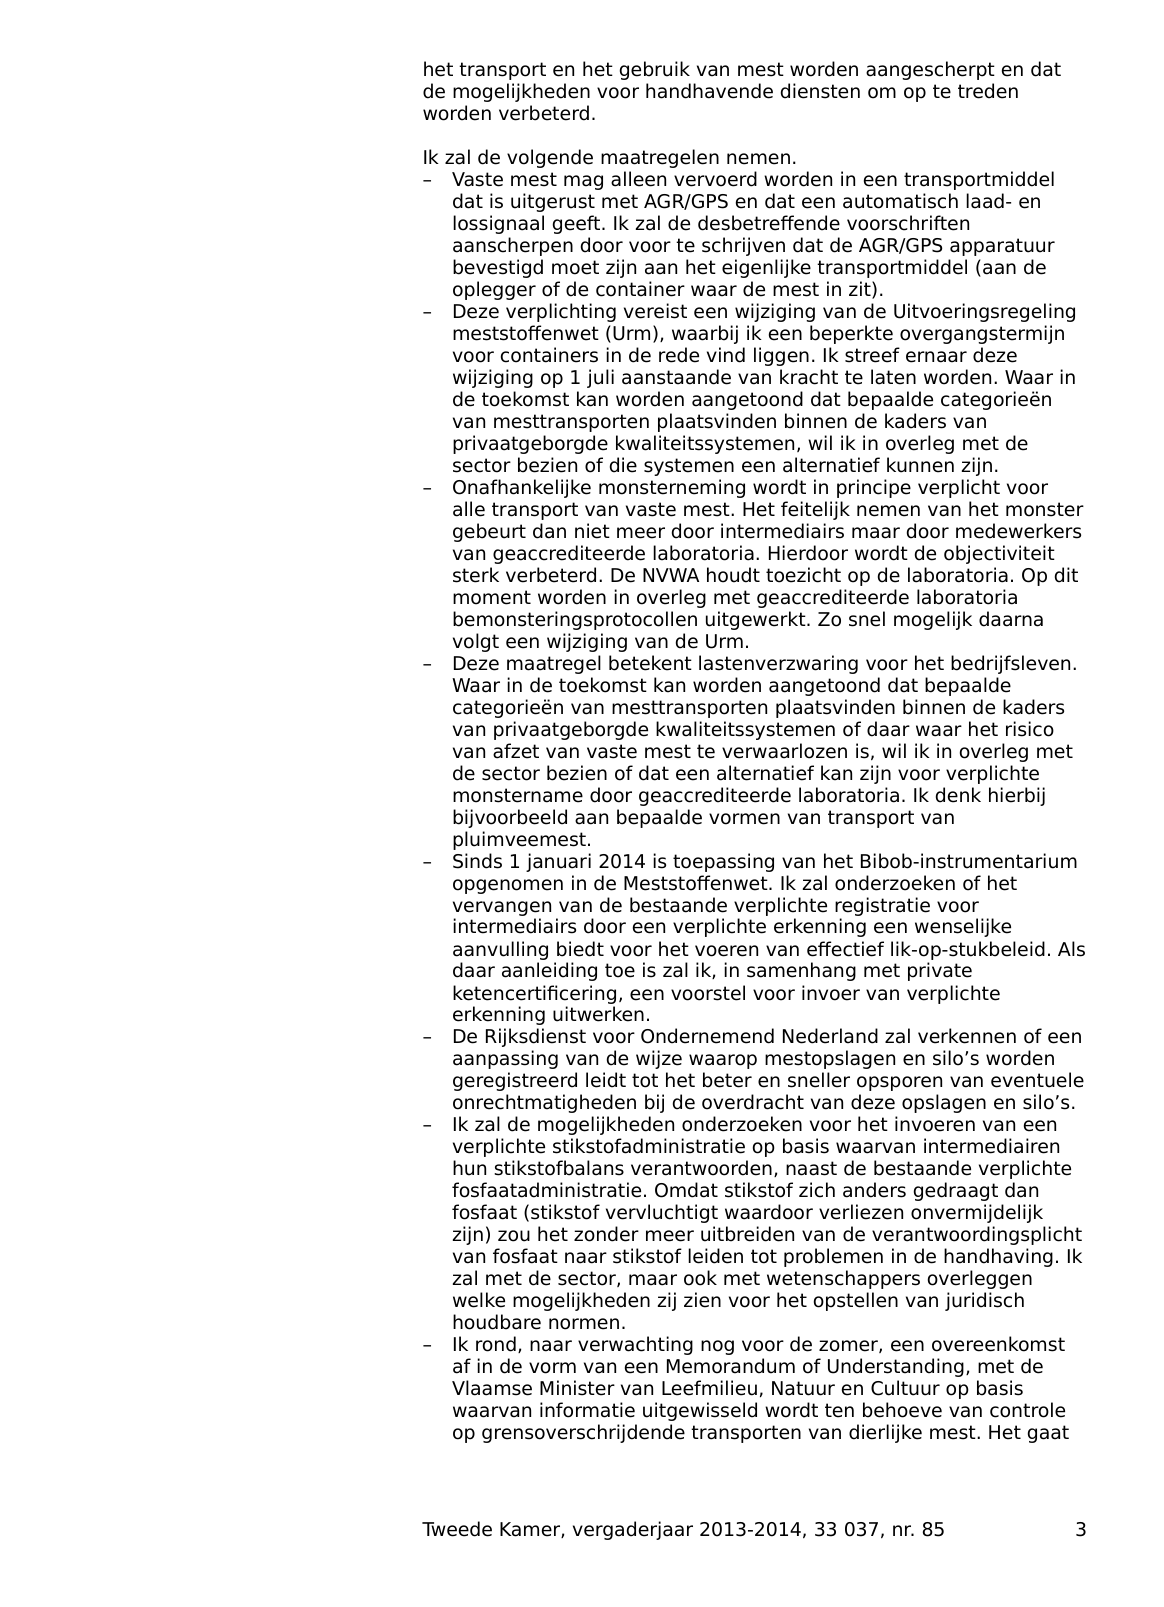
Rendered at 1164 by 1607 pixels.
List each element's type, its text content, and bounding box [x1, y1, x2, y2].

text Ik zal de volgende maatregelen nemen. [422, 147, 1087, 169]
text – Ik zal de mogelijkheden onderzoeken voor het invoeren van een verplichte stikstofadministratie op basis waarvan intermediairen hun stikstofbalans verantwoorden, naast de bestaande verplichte fosfaatadministratie. Omdat stikstof zich anders gedraagt dan fosfaat (stikstof vervluchtigt waardoor verliezen onvermijdelijk zijn) zou het zonder meer uitbreiden van de verantwoordingsplicht van fosfaat naar stikstof leiden tot problemen in de handhaving. Ik zal met de sector, maar ook met wetenschappers overleggen welke mogelijkheden zij zien voor het opstellen van juridisch houdbare normen. [422, 1114, 1087, 1334]
text – Sinds 1 januari 2014 is toepassing van het Bibob-instrumentarium opgenomen in de Meststoffenwet. Ik zal onderzoeken of het vervangen van de bestaande verplichte registratie voor intermediairs door een verplichte erkenning een wenselijke aanvulling biedt voor het voeren van effectief lik-op-stukbeleid. Als daar aanleiding toe is zal ik, in samenhang met private ketencertificering, een voorstel voor invoer van verplichte erkenning uitwerken. [422, 851, 1087, 1026]
text – Deze verplichting vereist een wijziging van de Uitvoeringsregeling meststoffenwet (Urm), waarbij ik een beperkte overgangstermijn voor containers in de rede vind liggen. Ik streef ernaar deze wijziging op 1 juli aanstaande van kracht te laten worden. Waar in de toekomst kan worden aangetoond dat bepaalde categorieën van mesttransporten plaatsvinden binnen de kaders van privaatgeborgde kwaliteitssystemen, wil ik in overleg met de sector bezien of die systemen een alternatief kunnen zijn. [422, 301, 1087, 477]
text – Ik rond, naar verwachting nog voor de zomer, een overeenkomst af in de vorm van een Memorandum of Understanding, met de Vlaamse Minister van Leefmilieu, Natuur en Cultuur op basis waarvan informatie uitgewisseld wordt ten behoeve van controle op grensoverschrijdende transporten van dierlijke mest. Het gaat [422, 1334, 1087, 1444]
text – Onafhankelijke monsterneming wordt in principe verplicht voor alle transport van vaste mest. Het feitelijk nemen van het monster gebeurt dan niet meer door intermediairs maar door medewerkers van geaccrediteerde laboratoria. Hierdoor wordt de objectiviteit sterk verbeterd. De NVWA houdt toezicht op de laboratoria. Op dit moment worden in overleg met geaccrediteerde laboratoria bemonsteringsprotocollen uitgewerkt. Zo snel mogelijk daarna volgt een wijziging van de Urm. [422, 477, 1087, 653]
text – De Rijksdienst voor Ondernemend Nederland zal verkennen of een aanpassing van de wijze waarop mestopslagen en silo’s worden geregistreerd leidt tot het beter en sneller opsporen van eventuele onrechtmatigheden bij de overdracht van deze opslagen en silo’s. [422, 1026, 1087, 1114]
text het transport en het gebruik van mest worden aangescherpt en dat de mogelijkheden voor handhavende diensten om op te treden worden verbeterd. [422, 59, 1087, 125]
text – Vaste mest mag alleen vervoerd worden in een transportmiddel dat is uitgerust met AGR/GPS en dat een automatisch laad- en lossignaal geeft. Ik zal de desbetreffende voorschriften aanscherpen door voor te schrijven dat de AGR/GPS apparatuur bevestigd moet zijn aan het eigenlijke transportmiddel (aan de oplegger of de container waar de mest in zit). [422, 169, 1087, 301]
text – Deze maatregel betekent lastenverzwaring voor het bedrijfsleven. Waar in de toekomst kan worden aangetoond dat bepaalde categorieën van mesttransporten plaatsvinden binnen de kaders van privaatgeborgde kwaliteitssystemen of daar waar het risico van afzet van vaste mest te verwaarlozen is, wil ik in overleg met de sector bezien of dat een alternatief kan zijn voor verplichte monstername door geaccrediteerde laboratoria. Ik denk hierbij bijvoorbeeld aan bepaalde vormen van transport van pluimveemest. [422, 653, 1087, 851]
